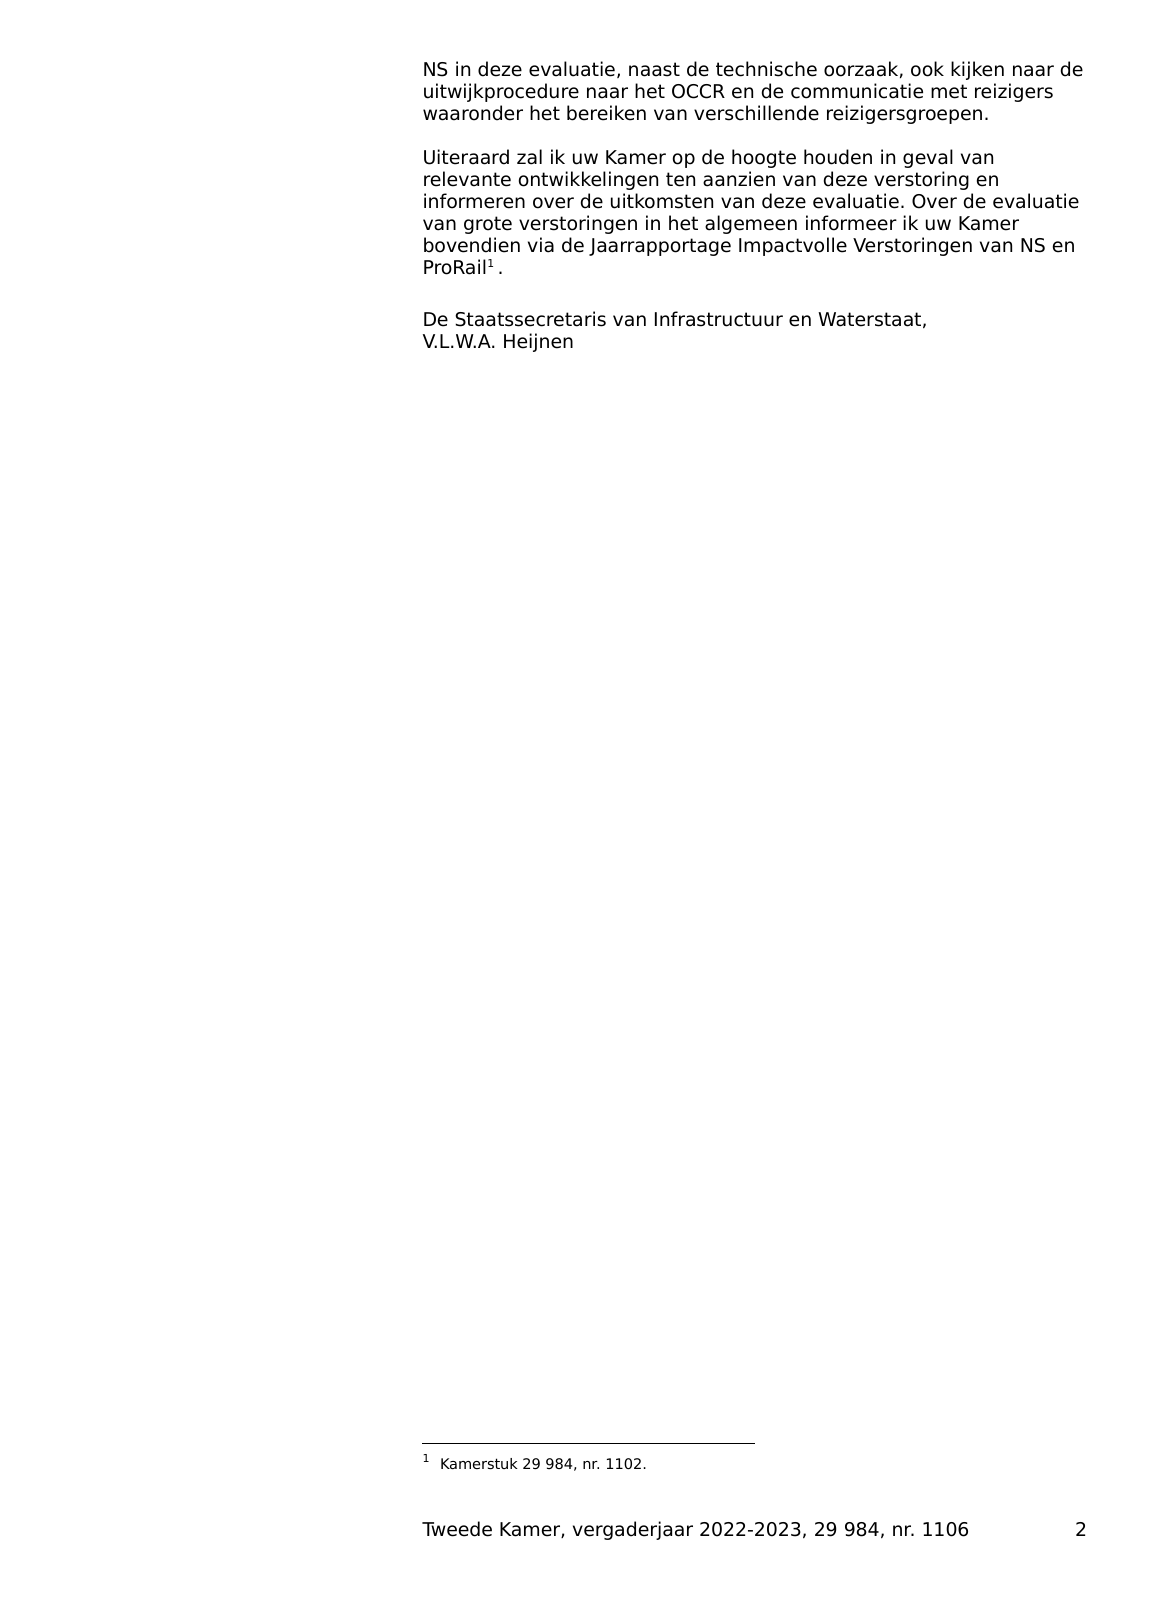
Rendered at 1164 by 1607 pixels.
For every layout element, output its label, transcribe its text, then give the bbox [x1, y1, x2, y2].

text Uiteraard zal ik uw Kamer op de hoogte houden in geval van relevante ontwikkelingen ten aanzien van deze verstoring en informeren over de uitkomsten van deze evaluatie. Over de evaluatie van grote verstoringen in het algemeen informeer ik uw Kamer bovendien via de Jaarrapportage Impactvolle Verstoringen van NS en ProRail. [422, 147, 1087, 279]
text NS in deze evaluatie, naast de technische oorzaak, ook kijken naar de uitwijkprocedure naar het OCCR en de communicatie met reizigers waaronder het bereiken van verschillende reizigersgroepen. [422, 59, 1087, 125]
text Kamerstuk 29 984, nr. 1102. [422, 1452, 1087, 1474]
text De Staatssecretaris van Infrastructuur en Waterstaat, V.L.W.A. Heijnen [422, 309, 1087, 353]
